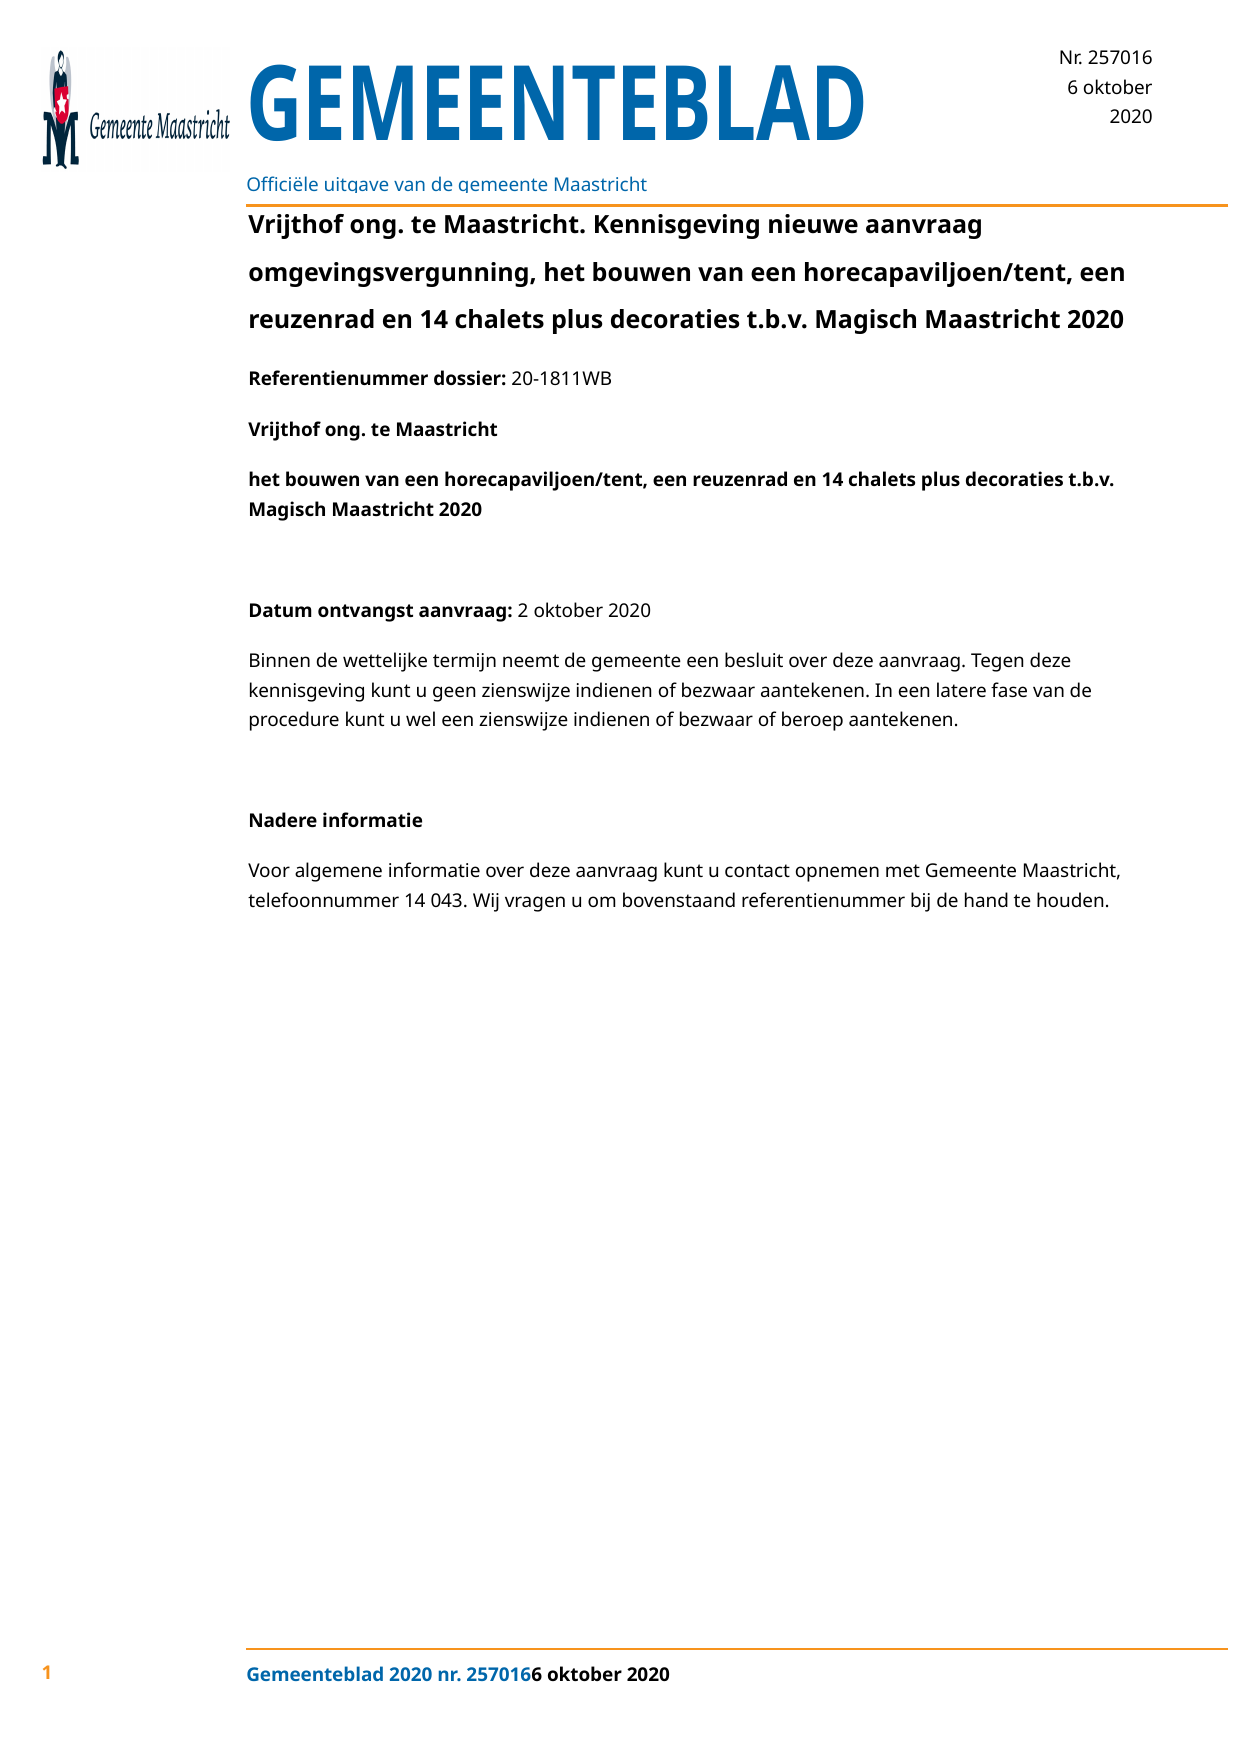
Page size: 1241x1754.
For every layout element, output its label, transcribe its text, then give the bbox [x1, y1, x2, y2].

picture [41, 47, 231, 172]
text Nadere informatie [248, 807, 1152, 833]
text Binnen de wettelijke termijn neemt de gemeente een besluit over deze aanvraag. Tegen deze kennisgeving kunt u geen zienswijze indienen of bezwaar aantekenen. In een latere fase van de procedure kunt u wel een zienswijze indienen of bezwaar of beroep aantekenen. [248, 647, 1152, 732]
text Vrijthof ong. te Maastricht. Kennisgeving nieuwe aanvraag omgevingsvergunning, het bouwen van een horecapaviljoen/tent, een reuzenrad en 14 chalets plus decoraties t.b.v. Magisch Maastricht 2020 [248, 207, 1152, 336]
text Datum ontvangst aanvraag: 2 oktober 2020 [248, 597, 1152, 622]
text Voor algemene informatie over deze aanvraag kunt u contact opnemen met Gemeente Maastricht, telefoonnummer 14 043. Wij vragen u om bovenstaand referentienummer bij de hand te houden. [248, 858, 1152, 913]
text het bouwen van een horecapaviljoen/tent, een reuzenrad en 14 chalets plus decoraties t.b.v. Magisch Maastricht 2020 [248, 466, 1152, 522]
text Vrijthof ong. te Maastricht [248, 416, 1152, 442]
text Referentienummer dossier: 20-1811WB [248, 366, 1152, 391]
